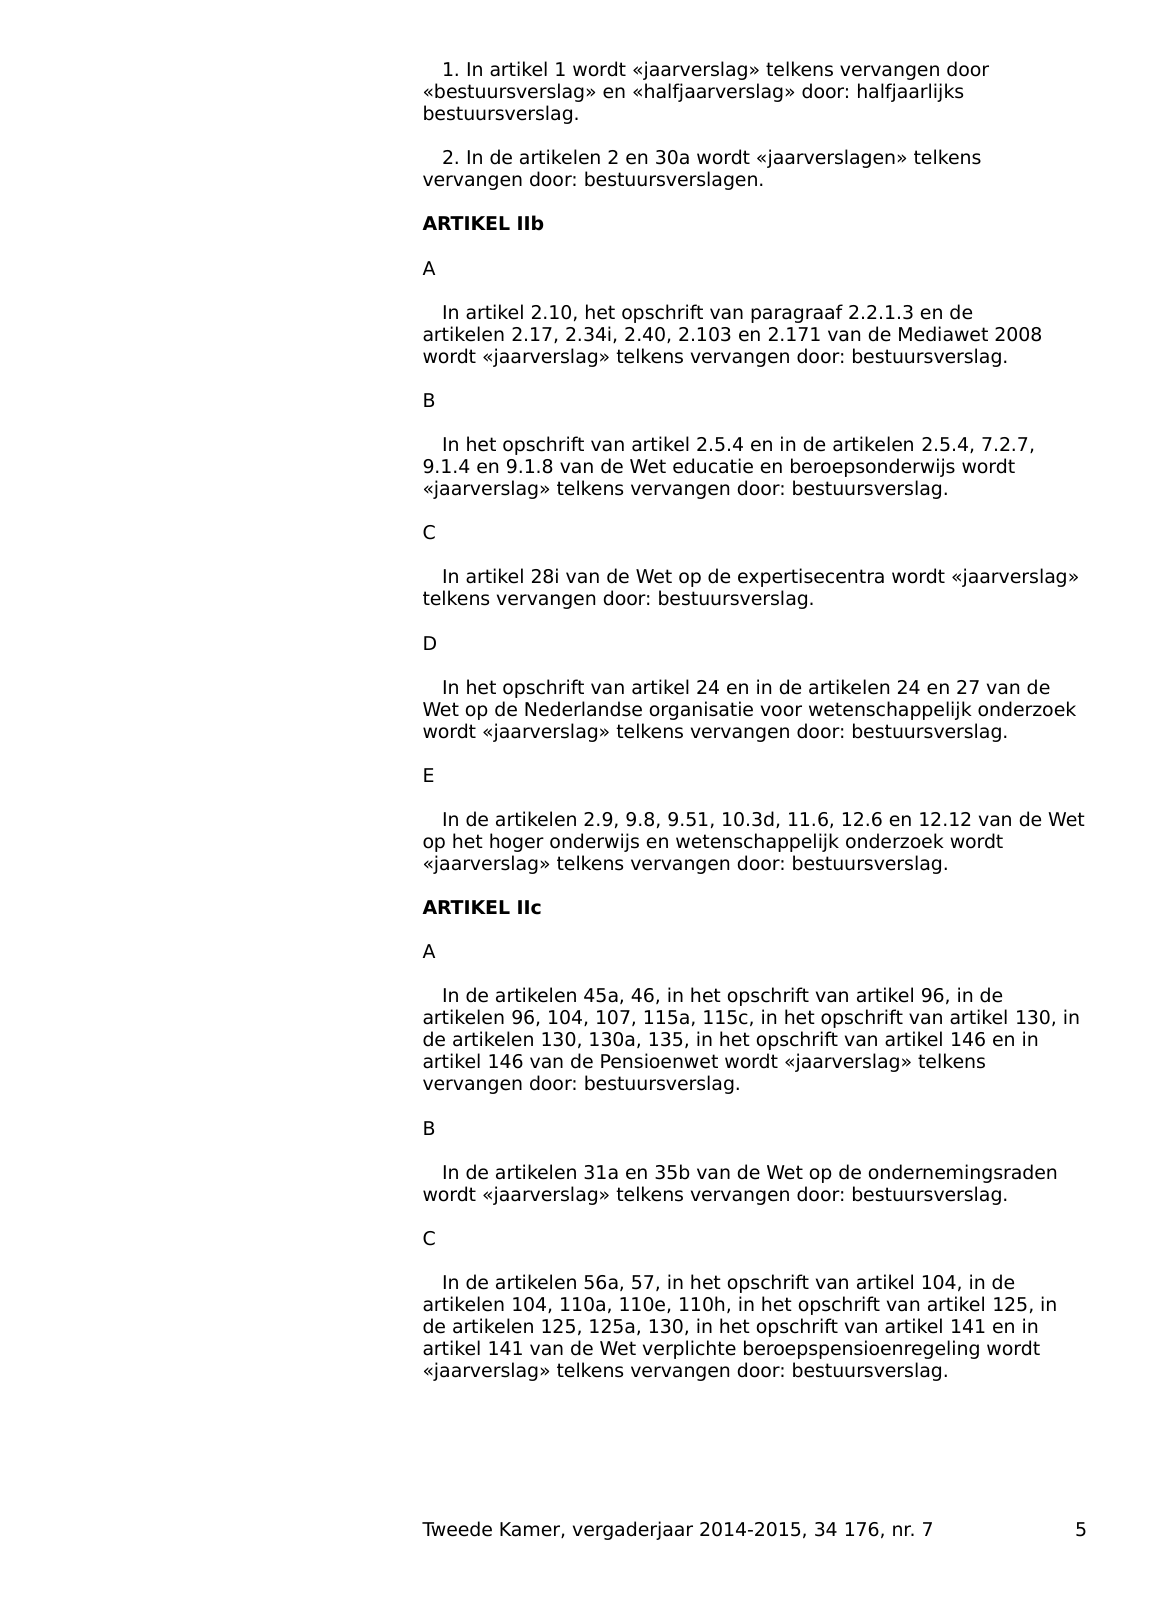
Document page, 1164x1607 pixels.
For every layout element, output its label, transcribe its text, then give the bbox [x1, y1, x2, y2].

text In de artikelen 56a, 57, in het opschrift van artikel 104, in de artikelen 104, 110a, 110e, 110h, in het opschrift van artikel 125, in de artikelen 125, 125a, 130, in het opschrift van artikel 141 en in artikel 141 van de Wet verplichte beroepspensioenregeling wordt «jaarverslag» telkens vervangen door: bestuursverslag. [422, 1272, 1087, 1382]
subtitle C [422, 1228, 1087, 1250]
text 2. In de artikelen 2 en 30a wordt «jaarverslagen» telkens vervangen door: bestuursverslagen. [422, 147, 1087, 191]
subtitle ARTIKEL IIc [422, 897, 1087, 919]
subtitle D [422, 632, 1087, 654]
subtitle ARTIKEL IIb [422, 213, 1087, 235]
subtitle A [422, 941, 1087, 963]
text In de artikelen 2.9, 9.8, 9.51, 10.3d, 11.6, 12.6 en 12.12 van de Wet op het hoger onderwijs en wetenschappelijk onderzoek wordt «jaarverslag» telkens vervangen door: bestuursverslag. [422, 809, 1087, 875]
text In artikel 2.10, het opschrift van paragraaf 2.2.1.3 en de artikelen 2.17, 2.34i, 2.40, 2.103 en 2.171 van de Mediawet 2008 wordt «jaarverslag» telkens vervangen door: bestuursverslag. [422, 302, 1087, 368]
subtitle A [422, 257, 1087, 279]
subtitle B [422, 390, 1087, 412]
subtitle C [422, 522, 1087, 544]
text 1. In artikel 1 wordt «jaarverslag» telkens vervangen door «bestuursverslag» en «halfjaarverslag» door: halfjaarlijks bestuursverslag. [422, 59, 1087, 125]
text In het opschrift van artikel 2.5.4 en in de artikelen 2.5.4, 7.2.7, 9.1.4 en 9.1.8 van de Wet educatie en beroepsonderwijs wordt «jaarverslag» telkens vervangen door: bestuursverslag. [422, 434, 1087, 500]
text In de artikelen 31a en 35b van de Wet op de ondernemingsraden wordt «jaarverslag» telkens vervangen door: bestuursverslag. [422, 1162, 1087, 1206]
subtitle B [422, 1117, 1087, 1139]
subtitle E [422, 765, 1087, 787]
text In de artikelen 45a, 46, in het opschrift van artikel 96, in de artikelen 96, 104, 107, 115a, 115c, in het opschrift van artikel 130, in de artikelen 130, 130a, 135, in het opschrift van artikel 146 en in artikel 146 van de Pensioenwet wordt «jaarverslag» telkens vervangen door: bestuursverslag. [422, 985, 1087, 1095]
text In artikel 28i van de Wet op de expertisecentra wordt «jaarverslag» telkens vervangen door: bestuursverslag. [422, 566, 1087, 610]
text In het opschrift van artikel 24 en in de artikelen 24 en 27 van de Wet op de Nederlandse organisatie voor wetenschappelijk onderzoek wordt «jaarverslag» telkens vervangen door: bestuursverslag. [422, 677, 1087, 742]
